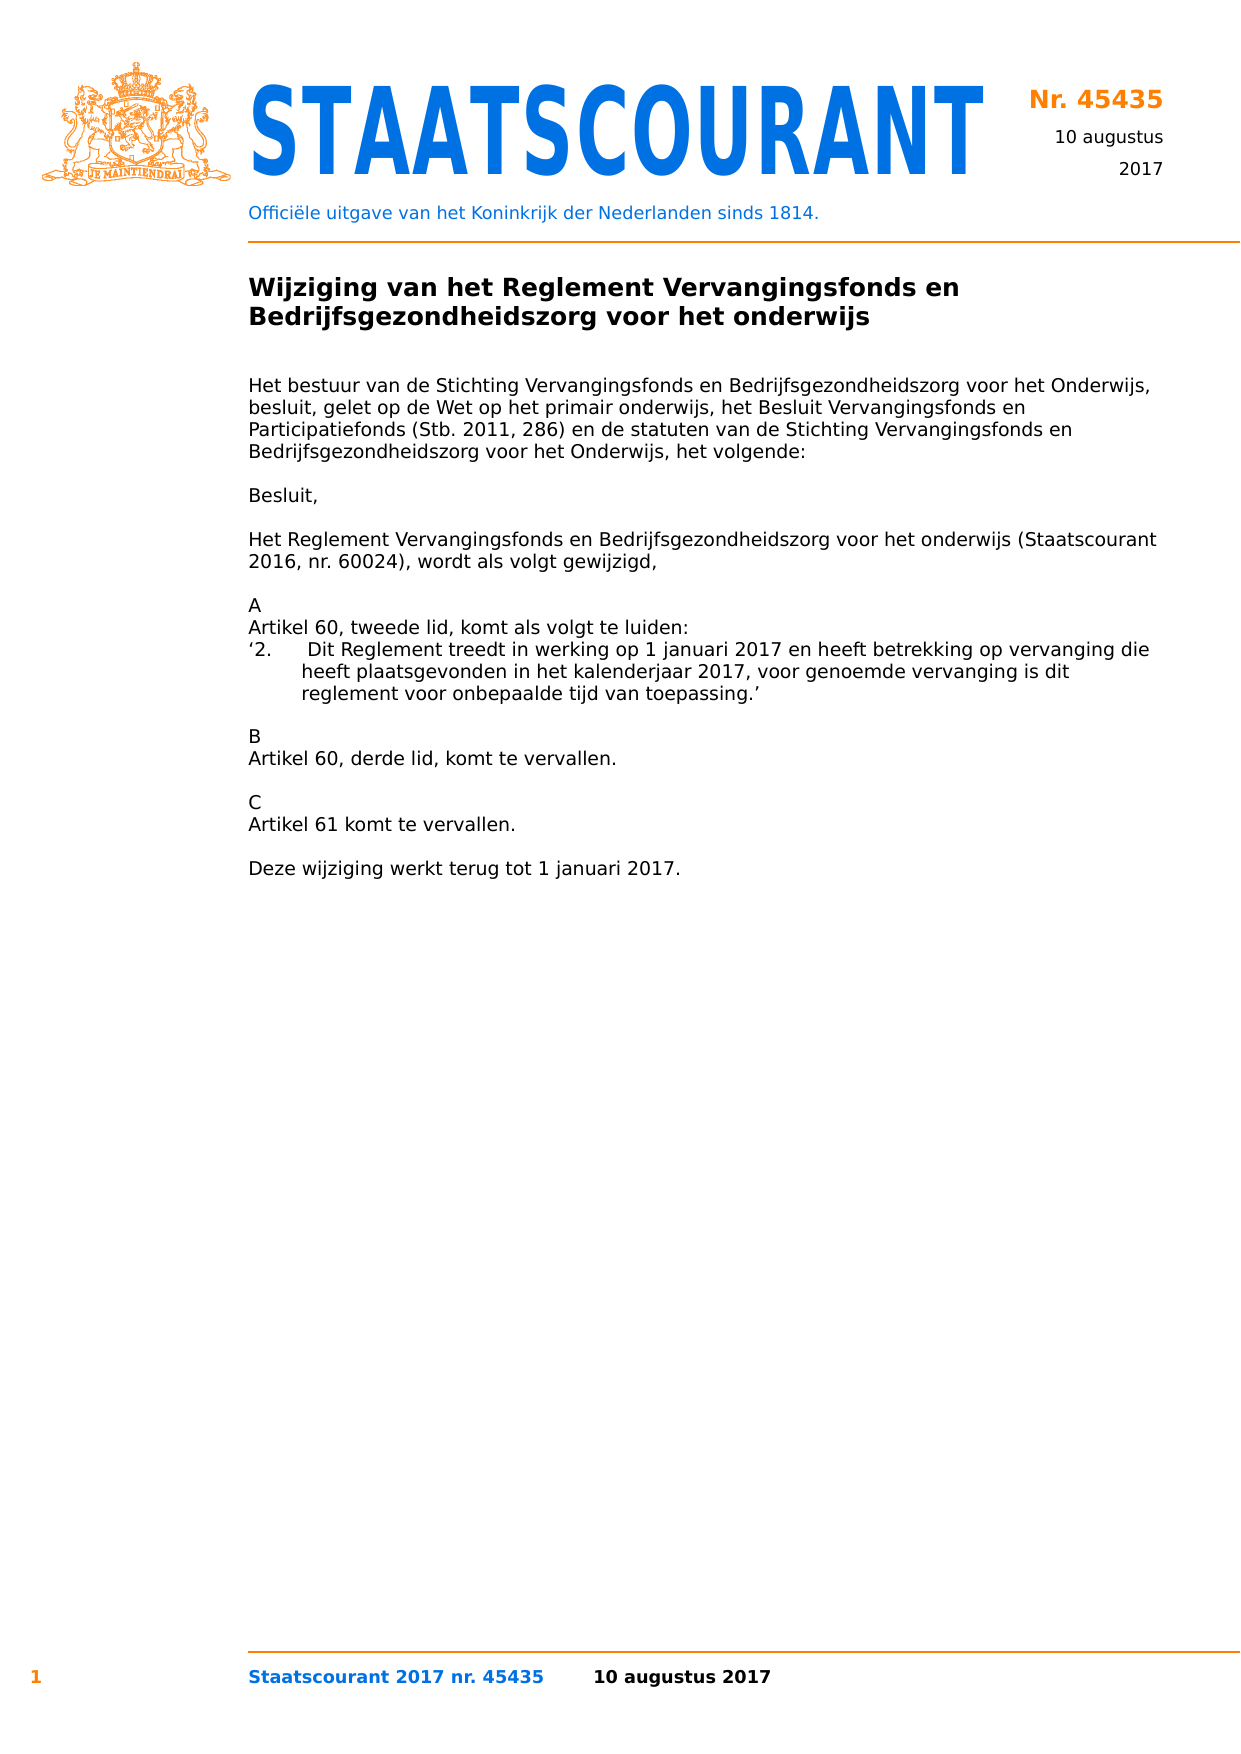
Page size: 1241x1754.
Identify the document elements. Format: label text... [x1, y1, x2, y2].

picture [41, 62, 231, 186]
text Het Reglement Vervangingsfonds en Bedrijfsgezondheidszorg voor het onderwijs (Staatscourant 2016, nr. 60024), wordt als volgt gewijzigd, [248, 529, 1163, 573]
text A [248, 594, 1163, 617]
text Artikel 61 komt te vervallen. [248, 814, 1163, 836]
text Artikel 60, tweede lid, komt als volgt te luiden: [248, 617, 1163, 638]
table_header [25, 62, 248, 241]
text Artikel 60, derde lid, komt te vervallen. [248, 748, 1163, 770]
text Het bestuur van de Stichting Vervangingsfonds en Bedrijfsgezondheidszorg voor het Onderwijs, besluit, gelet op de Wet op het primair onderwijs, het Besluit Vervangingsfonds en Participatiefonds (Stb. 2011, 286) en de statuten van de Stichting Vervangingsfonds en Bedrijfsgezondheidszorg voor het Onderwijs, het volgende: [248, 375, 1163, 463]
subtitle Wijziging van het Reglement Vervangingsfonds en Bedrijfsgezondheidszorg voor het onderwijs [248, 273, 1163, 331]
text Deze wijziging werkt terug tot 1 januari 2017. [248, 858, 1163, 880]
table_cell 2017 [998, 153, 1240, 203]
text ‘2. Dit Reglement treedt in werking op 1 januari 2017 en heeft betrekking op vervanging die heeft plaatsgevonden in het kalenderjaar 2017, voor genoemde vervanging is dit reglement voor onbepaalde tijd van toepassing.’ [248, 638, 1163, 704]
table_header Nr. 45435 [998, 62, 1240, 121]
text C [248, 792, 1163, 814]
text Besluit, [248, 485, 1163, 507]
table_cell 10 augustus [998, 121, 1240, 153]
table_header STAATSCOURANT [248, 62, 998, 203]
table_cell Officiële uitgave van het Koninkrijk der Nederlanden sinds 1814. [248, 203, 1240, 241]
text B [248, 726, 1163, 748]
